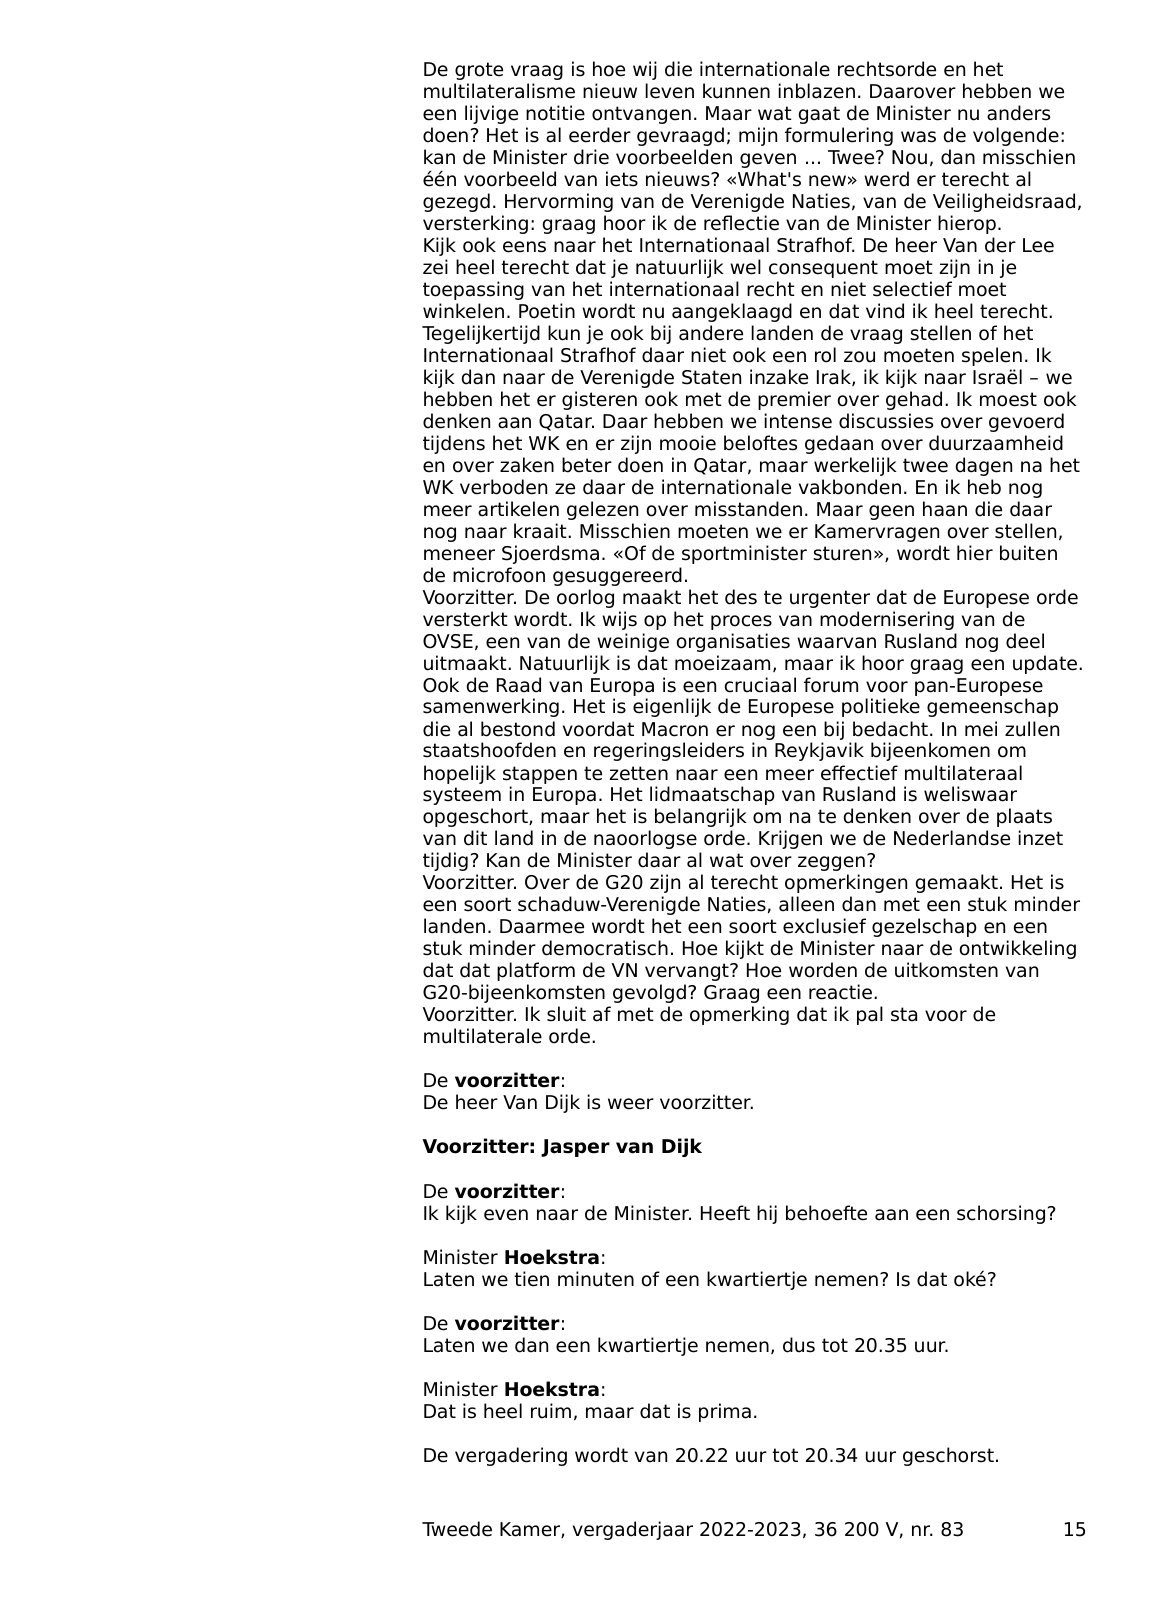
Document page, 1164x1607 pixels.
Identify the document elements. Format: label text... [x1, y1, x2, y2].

text Voorzitter. Ik sluit af met de opmerking dat ik pal sta voor de multilaterale orde. [422, 1004, 1087, 1048]
subtitle Voorzitter: Jasper van Dijk [422, 1136, 1087, 1158]
text Voorzitter. De oorlog maakt het des te urgenter dat de Europese orde versterkt wordt. Ik wijs op het proces van modernisering van de OVSE, een van de weinige organisaties waarvan Rusland nog deel uitmaakt. Natuurlijk is dat moeizaam, maar ik hoor graag een update. [422, 587, 1087, 674]
text Laten we tien minuten of een kwartiertje nemen? Is dat oké? [422, 1269, 1087, 1291]
text De grote vraag is hoe wij die internationale rechtsorde en het multilateralisme nieuw leven kunnen inblazen. Daarover hebben we een lijvige notitie ontvangen. Maar wat gaat de Minister nu anders doen? Het is al eerder gevraagd; mijn formulering was de volgende: kan de Minister drie voorbeelden geven ... Twee? Nou, dan misschien één voorbeeld van iets nieuws? «What's new» werd er terecht al gezegd. Hervorming van de Verenigde Naties, van de Veiligheidsraad, versterking: graag hoor ik de reflectie van de Minister hierop. [422, 59, 1087, 235]
text De heer Van Dijk is weer voorzitter. [422, 1092, 1087, 1114]
text Ik kijk even naar de Minister. Heeft hij behoefte aan een schorsing? [422, 1203, 1087, 1224]
text Dat is heel ruim, maar dat is prima. [422, 1401, 1087, 1423]
text De voorzitter: [422, 1070, 1087, 1092]
text Voorzitter. Over de G20 zijn al terecht opmerkingen gemaakt. Het is een soort schaduw-Verenigde Naties, alleen dan met een stuk minder landen. Daarmee wordt het een soort exclusief gezelschap en een stuk minder democratisch. Hoe kijkt de Minister naar de ontwikkeling dat dat platform de VN vervangt? Hoe worden de uitkomsten van G20-bijeenkomsten gevolgd? Graag een reactie. [422, 872, 1087, 1004]
text Minister Hoekstra: [422, 1379, 1087, 1401]
text Laten we dan een kwartiertje nemen, dus tot 20.35 uur. [422, 1335, 1087, 1357]
text Minister Hoekstra: [422, 1247, 1087, 1269]
text De voorzitter: [422, 1313, 1087, 1335]
text De vergadering wordt van 20.22 uur tot 20.34 uur geschorst. [422, 1445, 1087, 1467]
text Ook de Raad van Europa is een cruciaal forum voor pan-Europese samenwerking. Het is eigenlijk de Europese politieke gemeenschap die al bestond voordat Macron er nog een bij bedacht. In mei zullen staatshoofden en regeringsleiders in Reykjavik bijeenkomen om hopelijk stappen te zetten naar een meer effectief multilateraal systeem in Europa. Het lidmaatschap van Rusland is weliswaar opgeschort, maar het is belangrijk om na te denken over de plaats van dit land in de naoorlogse orde. Krijgen we de Nederlandse inzet tijdig? Kan de Minister daar al wat over zeggen? [422, 674, 1087, 872]
text De voorzitter: [422, 1181, 1087, 1203]
text Kijk ook eens naar het Internationaal Strafhof. De heer Van der Lee zei heel terecht dat je natuurlijk wel consequent moet zijn in je toepassing van het internationaal recht en niet selectief moet winkelen. Poetin wordt nu aangeklaagd en dat vind ik heel terecht. Tegelijkertijd kun je ook bij andere landen de vraag stellen of het Internationaal Strafhof daar niet ook een rol zou moeten spelen. Ik kijk dan naar de Verenigde Staten inzake Irak, ik kijk naar Israël – we hebben het er gisteren ook met de premier over gehad. Ik moest ook denken aan Qatar. Daar hebben we intense discussies over gevoerd tijdens het WK en er zijn mooie beloftes gedaan over duurzaamheid en over zaken beter doen in Qatar, maar werkelijk twee dagen na het WK verboden ze daar de internationale vakbonden. En ik heb nog meer artikelen gelezen over misstanden. Maar geen haan die daar nog naar kraait. Misschien moeten we er Kamervragen over stellen, meneer Sjoerdsma. «Of de sportminister sturen», wordt hier buiten de microfoon gesuggereerd. [422, 235, 1087, 587]
